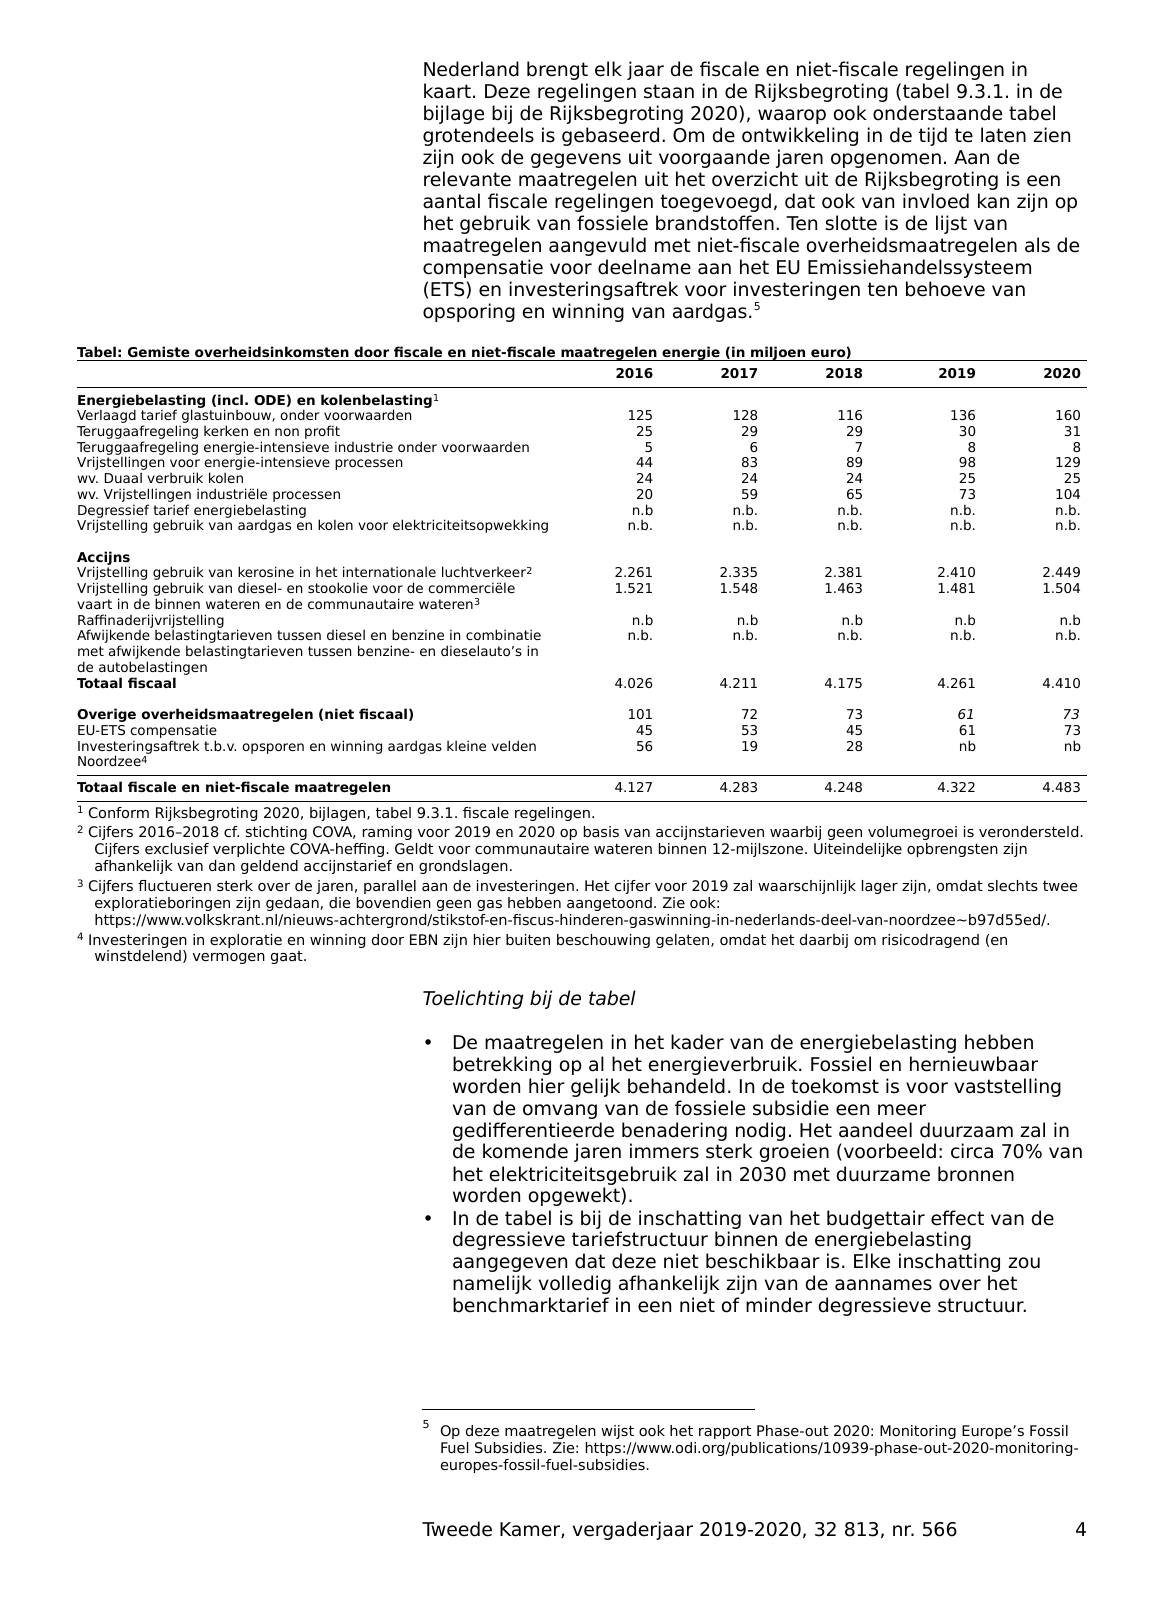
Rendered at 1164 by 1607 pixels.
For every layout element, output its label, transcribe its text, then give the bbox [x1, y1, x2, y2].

table_cell 31 [982, 424, 1087, 439]
table_cell Vrijstelling gebruik van diesel- en stookolie voor de commerciële vaart in de binnen wateren en de communautaire wateren3 [77, 581, 554, 612]
table_cell n.b. [659, 518, 764, 534]
table_cell 24 [659, 471, 764, 487]
table_cell n.b. [554, 628, 659, 675]
table_cell [659, 534, 764, 549]
table_cell 104 [982, 487, 1087, 502]
table_cell 129 [982, 455, 1087, 471]
table_cell n.b [982, 613, 1087, 628]
table_cell 2.335 [659, 565, 764, 581]
table_cell [869, 388, 982, 408]
table_cell 44 [554, 455, 659, 471]
table_cell 101 [554, 707, 659, 723]
table_header Tabel: Gemiste overheidsinkomsten door fiscale en niet-fiscale maatregelen energie (in miljoen euro) [77, 345, 1087, 360]
table_cell [982, 691, 1087, 707]
table_cell 4.175 [764, 675, 869, 691]
table_cell 2.449 [982, 565, 1087, 581]
table_cell 128 [659, 408, 764, 424]
table_cell 1.548 [659, 581, 764, 612]
table_cell n.b. [869, 503, 982, 518]
table_cell Overige overheidsmaatregelen (niet fiscaal) [77, 707, 554, 723]
table_cell 4.211 [659, 675, 764, 691]
table_cell 59 [659, 487, 764, 502]
table_cell 2016 [554, 361, 659, 387]
table_cell 56 [554, 738, 659, 774]
table_cell 2018 [764, 361, 869, 387]
table_cell 53 [659, 723, 764, 738]
table_cell Vrijstelling gebruik van kerosine in het internationale luchtverkeer2 [77, 565, 554, 581]
table_cell n.b [764, 613, 869, 628]
table_cell [554, 691, 659, 707]
table_cell [659, 691, 764, 707]
subtitle Toelichting bij de tabel [422, 987, 1087, 1009]
table_cell wv. Vrijstellingen industriële processen [77, 487, 554, 502]
table_cell 4.127 [554, 776, 659, 801]
table_cell Accijns [77, 550, 554, 565]
table_cell n.b. [764, 628, 869, 675]
table_cell Vrijstelling gebruik van aardgas en kolen voor elektriciteitsopwekking [77, 518, 554, 534]
table_cell n.b [554, 613, 659, 628]
table_cell [554, 550, 659, 565]
table_cell 4.410 [982, 675, 1087, 691]
table_cell 83 [659, 455, 764, 471]
table_cell 89 [764, 455, 869, 471]
table_cell 5 [554, 440, 659, 455]
table_cell n.b. [982, 628, 1087, 675]
text • In de tabel is bij de inschatting van het budgettair effect van de degressieve tariefstructuur binnen de energiebelasting aangegeven dat deze niet beschikbaar is. Elke inschatting zou namelijk volledig afhankelijk zijn van de aannames over het benchmarktarief in een niet of minder degressieve structuur. [422, 1207, 1087, 1317]
table_cell 65 [764, 487, 869, 502]
table_cell [764, 388, 869, 408]
table_cell [77, 691, 554, 707]
table_cell Vrijstellingen voor energie-intensieve processen [77, 455, 554, 471]
table_cell 2.261 [554, 565, 659, 581]
table_cell [869, 534, 982, 549]
table_cell 61 [869, 707, 982, 723]
table_cell n.b. [982, 503, 1087, 518]
table_cell Energiebelasting (incl. ODE) en kolenbelasting1 [77, 388, 554, 408]
table_cell 24 [764, 471, 869, 487]
table_cell 160 [982, 408, 1087, 424]
table_cell n.b. [869, 518, 982, 534]
table_cell 2019 [869, 361, 982, 387]
table_cell 7 [764, 440, 869, 455]
table_cell EU-ETS compensatie [77, 723, 554, 738]
table_cell [554, 388, 659, 408]
table_cell Teruggaafregeling kerken en non profit [77, 424, 554, 439]
text Nederland brengt elk jaar de fiscale en niet-fiscale regelingen in kaart. Deze regelingen staan in de Rijksbegroting (tabel 9.3.1. in de bijlage bij de Rijksbegroting 2020), waarop ook onderstaande tabel grotendeels is gebaseerd. Om de ontwikkeling in de tijd te laten zien zijn ook de gegevens uit voorgaande jaren opgenomen. Aan de relevante maatregelen uit het overzicht uit de Rijksbegroting is een aantal fiscale regelingen toegevoegd, dat ook van invloed kan zijn op het gebruik van fossiele brandstoffen. Ten slotte is de lijst van maatregelen aangevuld met niet-fiscale overheidsmaatregelen als de compensatie voor deelname aan het EU Emissiehandelssysteem (ETS) en investeringsaftrek voor investeringen ten behoeve van opsporing en winning van aardgas. [422, 59, 1087, 323]
table_cell 2.381 [764, 565, 869, 581]
table_cell n.b. [659, 628, 764, 675]
table_cell [982, 550, 1087, 565]
table_cell 28 [764, 738, 869, 774]
table_cell 1.504 [982, 581, 1087, 612]
table_cell Investeringsaftrek t.b.v. opsporen en winning aardgas kleine velden Noordzee4 [77, 738, 554, 774]
table_cell 136 [869, 408, 982, 424]
table_cell 98 [869, 455, 982, 471]
table_cell n.b. [982, 518, 1087, 534]
table_cell [764, 691, 869, 707]
table_cell Totaal fiscaal [77, 675, 554, 691]
table_cell 4.322 [869, 776, 982, 801]
table_cell [659, 388, 764, 408]
table_cell Verlaagd tarief glastuinbouw, onder voorwaarden [77, 408, 554, 424]
table_cell [77, 534, 554, 549]
table_cell 73 [869, 487, 982, 502]
table_cell 25 [982, 471, 1087, 487]
table_cell 72 [659, 707, 764, 723]
table_cell 4.283 [659, 776, 764, 801]
table_cell [554, 534, 659, 549]
table_cell [659, 550, 764, 565]
table_cell Degressief tarief energiebelasting [77, 503, 554, 518]
table_cell n.b [554, 503, 659, 518]
table_cell n.b. [764, 518, 869, 534]
table_cell [982, 534, 1087, 549]
table_cell 24 [554, 471, 659, 487]
table_cell n.b. [869, 628, 982, 675]
table_cell Raffinaderijvrijstelling [77, 613, 554, 628]
table_cell 116 [764, 408, 869, 424]
table_cell n.b. [659, 503, 764, 518]
table_cell 1.463 [764, 581, 869, 612]
table_cell 125 [554, 408, 659, 424]
table_cell 2.410 [869, 565, 982, 581]
table_cell 73 [982, 707, 1087, 723]
table_cell 61 [869, 723, 982, 738]
table_cell n.b. [554, 518, 659, 534]
table_cell Afwijkende belastingtarieven tussen diesel en benzine in combinatie met afwijkende belastingtarieven tussen benzine- en dieselauto’s in de autobelastingen [77, 628, 554, 675]
table_cell 1.481 [869, 581, 982, 612]
table_cell 73 [764, 707, 869, 723]
table_cell n.b [659, 613, 764, 628]
table_cell Totaal fiscale en niet-fiscale maatregelen [77, 776, 554, 801]
table_cell [77, 361, 554, 387]
table_cell [869, 550, 982, 565]
table_cell 29 [659, 424, 764, 439]
table_cell 2020 [982, 361, 1087, 387]
table_cell 4.483 [982, 776, 1087, 801]
table_cell 29 [764, 424, 869, 439]
table_cell n.b [869, 613, 982, 628]
table_cell [764, 550, 869, 565]
table_cell 2017 [659, 361, 764, 387]
table_cell 20 [554, 487, 659, 502]
table_cell 73 [982, 723, 1087, 738]
table_cell 6 [659, 440, 764, 455]
table_cell [764, 534, 869, 549]
table_cell nb [982, 738, 1087, 774]
table_cell 25 [869, 471, 982, 487]
text Op deze maatregelen wijst ook het rapport Phase-out 2020: Monitoring Europe’s Fossil Fuel Subsidies. Zie: https://www.odi.org/publications/10939-phase-out-2020-monitoring-europes-fossil-fuel-subsidies. [422, 1418, 1087, 1474]
table_cell Teruggaafregeling energie-intensieve industrie onder voorwaarden [77, 440, 554, 455]
table_cell 1.521 [554, 581, 659, 612]
table_cell [869, 691, 982, 707]
table_cell 25 [554, 424, 659, 439]
table_cell 4.026 [554, 675, 659, 691]
table_cell 30 [869, 424, 982, 439]
table_cell n.b. [764, 503, 869, 518]
table_cell nb [869, 738, 982, 774]
table_cell 45 [554, 723, 659, 738]
table_cell wv. Duaal verbruik kolen [77, 471, 554, 487]
table_cell [982, 388, 1087, 408]
table_cell 8 [982, 440, 1087, 455]
table_cell 8 [869, 440, 982, 455]
table_cell 45 [764, 723, 869, 738]
table_cell 4.261 [869, 675, 982, 691]
table_cell 1 Conform Rijksbegroting 2020, bijlagen, tabel 9.3.1. fiscale regelingen. 2 Cijfers 2016–2018 cf. stichting COVA, raming voor 2019 en 2020 op basis van accijnstarieven waarbij geen volumegroei is verondersteld. Cijfers exclusief verplichte COVA-heffing. Geldt voor communautaire wateren binnen 12-mijlszone. Uiteindelijke opbrengsten zijn afhankelijk van dan geldend accijnstarief en grondslagen. 3 Cijfers fluctueren sterk over de jaren, parallel aan de investeringen. Het cijfer voor 2019 zal waarschijnlijk lager zijn, omdat slechts twee exploratieboringen zijn gedaan, die bovendien geen gas hebben aangetoond. Zie ook: https://www.volkskrant.nl/nieuws-achtergrond/stikstof-en-fiscus-hinderen-gaswinning-in-nederlands-deel-van-noordzee~b97d55ed/. 4 Investeringen in exploratie en winning door EBN zijn hier buiten beschouwing gelaten, omdat het daarbij om risicodragend (en winstdelend) vermogen gaat. [77, 802, 1087, 965]
table_cell 19 [659, 738, 764, 774]
table_cell 4.248 [764, 776, 869, 801]
text • De maatregelen in het kader van de energiebelasting hebben betrekking op al het energieverbruik. Fossiel en hernieuwbaar worden hier gelijk behandeld. In de toekomst is voor vaststelling van de omvang van de fossiele subsidie een meer gedifferentieerde benadering nodig. Het aandeel duurzaam zal in de komende jaren immers sterk groeien (voorbeeld: circa 70% van het elektriciteitsgebruik zal in 2030 met duurzame bronnen worden opgewekt). [422, 1032, 1087, 1207]
